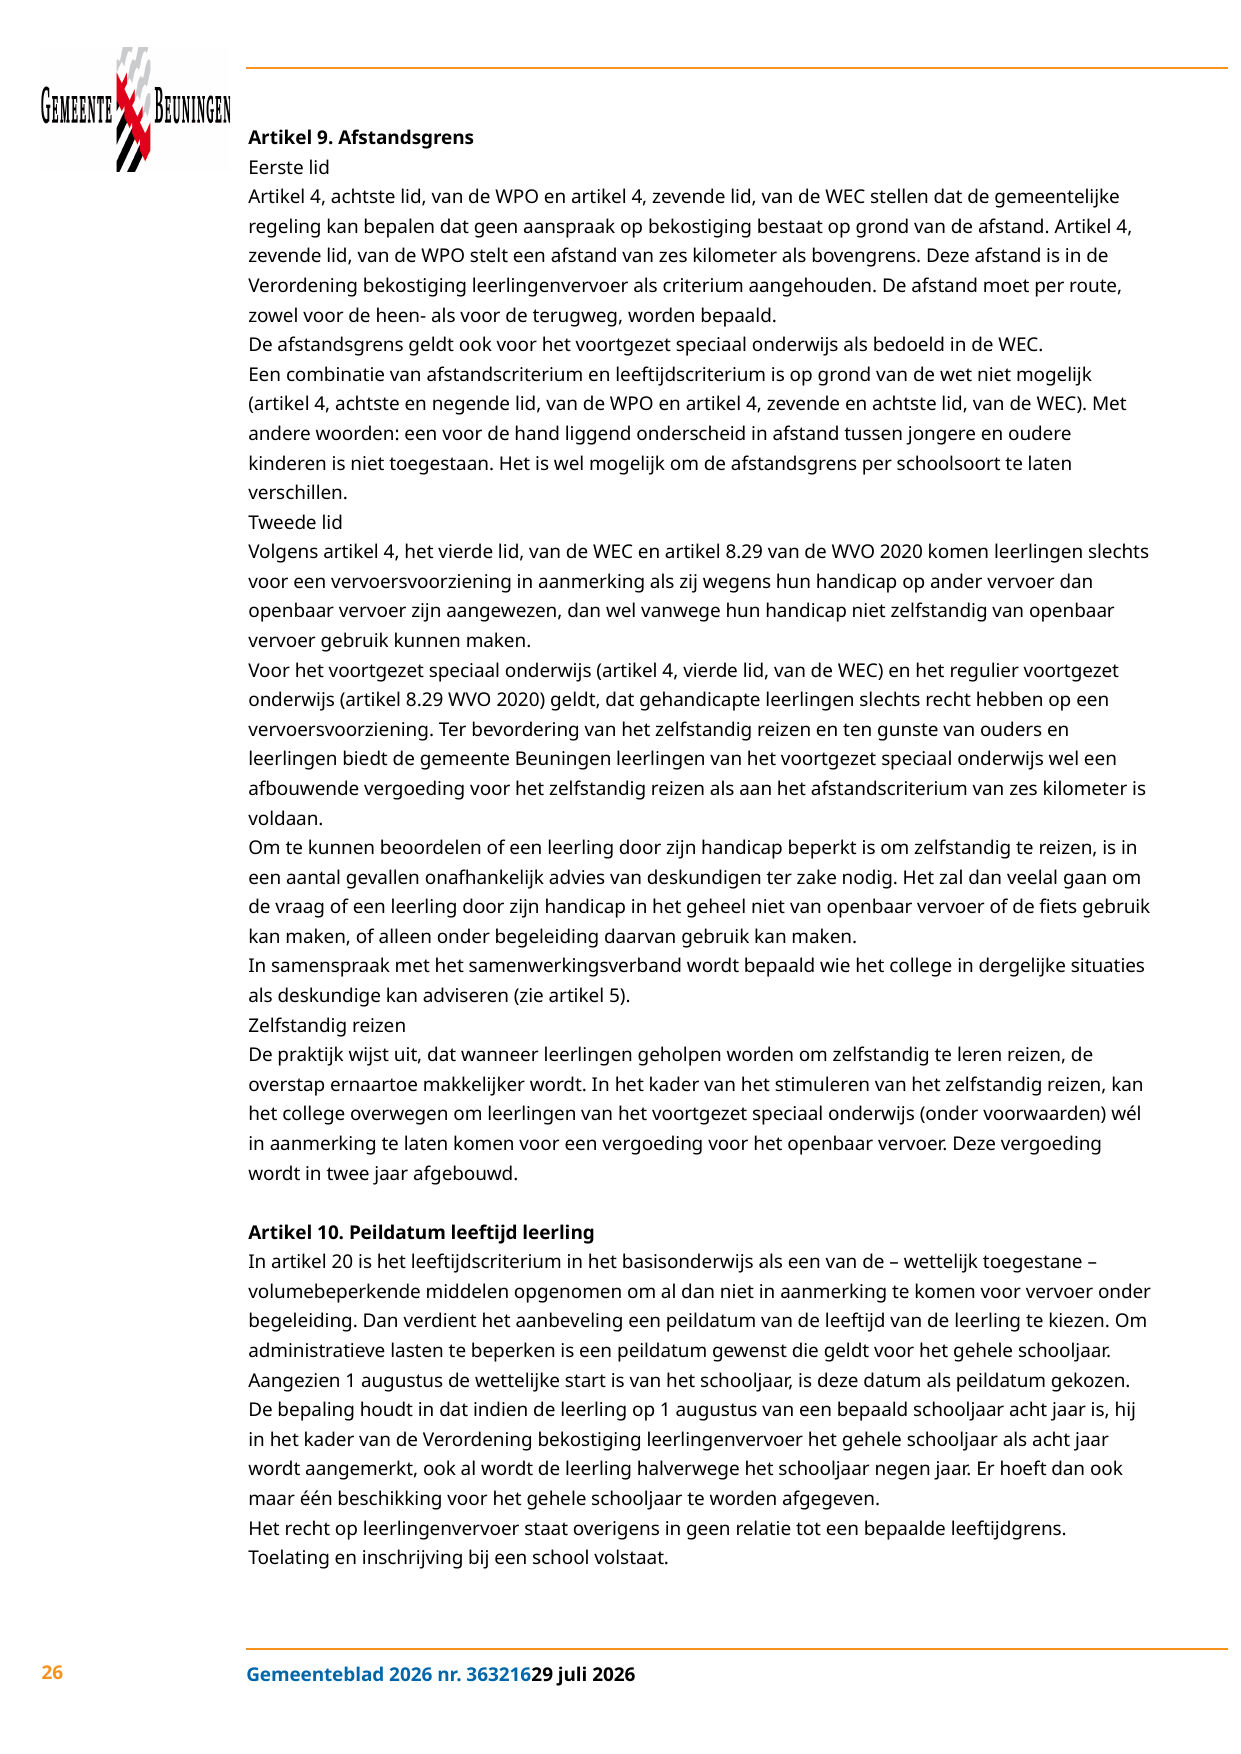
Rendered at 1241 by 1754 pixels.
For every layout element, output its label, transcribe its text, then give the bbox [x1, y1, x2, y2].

text In artikel 20 is het leeftijdscriterium in het basisonderwijs als een van de – wettelijk toegestane – volumebeperkende middelen opgenomen om al dan niet in aanmerking te komen voor vervoer onder begeleiding. Dan verdient het aanbeveling een peildatum van de leeftijd van de leerling te kiezen. Om administratieve lasten te beperken is een peildatum gewenst die geldt voor het gehele schooljaar. Aangezien 1 augustus de wettelijke start is van het schooljaar, is deze datum als peildatum gekozen. [248, 1248, 1152, 1393]
text In samenspraak met het samenwerkingsverband wordt bepaald wie het college in dergelijke situaties als deskundige kan adviseren (zie artikel 5). [248, 953, 1152, 1008]
text Artikel 4, achtste lid, van de WPO en artikel 4, zevende lid, van de WEC stellen dat de gemeentelijke regeling kan bepalen dat geen aanspraak op bekostiging bestaat op grond van de afstand. Artikel 4, zevende lid, van de WPO stelt een afstand van zes kilometer als bovengrens. Deze afstand is in de Verordening bekostiging leerlingenvervoer als criterium aangehouden. De afstand moet per route, zowel voor de heen- als voor de terugweg, worden bepaald. [248, 183, 1152, 328]
text Om te kunnen beoordelen of een leerling door zijn handicap beperkt is om zelfstandig te reizen, is in een aantal gevallen onafhankelijk advies van deskundigen ter zake nodig. Het zal dan veelal gaan om de vraag of een leerling door zijn handicap in het geheel niet van openbaar vervoer of de fiets gebruik kan maken, of alleen onder begeleiding daarvan gebruik kan maken. [248, 834, 1152, 949]
text Volgens artikel 4, het vierde lid, van de WEC en artikel 8.29 van de WVO 2020 komen leerlingen slechts voor een vervoersvoorziening in aanmerking als zij wegens hun handicap op ander vervoer dan openbaar vervoer zijn aangewezen, dan wel vanwege hun handicap niet zelfstandig van openbaar vervoer gebruik kunnen maken. [248, 538, 1152, 653]
picture [41, 47, 231, 172]
text Een combinatie van afstandscriterium en leeftijdscriterium is op grond van de wet niet mogelijk (artikel 4, achtste en negende lid, van de WPO en artikel 4, zevende en achtste lid, van de WEC). Met andere woorden: een voor de hand liggend onderscheid in afstand tussen jongere en oudere kinderen is niet toegestaan. Het is wel mogelijk om de afstandsgrens per schoolsoort te laten verschillen. [248, 361, 1152, 505]
text Artikel 10. Peildatum leeftijd leerling [248, 1219, 1152, 1245]
text Artikel 9. Afstandsgrens [248, 124, 1152, 150]
text De praktijk wijst uit, dat wanneer leerlingen geholpen worden om zelfstandig te leren reizen, de overstap ernaartoe makkelijker wordt. In het kader van het stimuleren van het zelfstandig reizen, kan het college overwegen om leerlingen van het voortgezet speciaal onderwijs (onder voorwaarden) wél in aanmerking te laten komen voor een vergoeding voor het openbaar vervoer. Deze vergoeding wordt in twee jaar afgebouwd. [248, 1041, 1152, 1186]
text Eerste lid [248, 154, 1152, 180]
text Zelfstandig reizen [248, 1012, 1152, 1038]
text Tweede lid [248, 509, 1152, 535]
text De bepaling houdt in dat indien de leerling op 1 augustus van een bepaald schooljaar acht jaar is, hij in het kader van de Verordening bekostiging leerlingenvervoer het gehele schooljaar als acht jaar wordt aangemerkt, ook al wordt de leerling halverwege het schooljaar negen jaar. Er hoeft dan ook maar één beschikking voor het gehele schooljaar te worden afgegeven. [248, 1396, 1152, 1511]
text Het recht op leerlingenvervoer staat overigens in geen relatie tot een bepaalde leeftijdgrens. Toelating en inschrijving bij een school volstaat. [248, 1515, 1152, 1570]
text De afstandsgrens geldt ook voor het voortgezet speciaal onderwijs als bedoeld in de WEC. [248, 331, 1152, 357]
text Voor het voortgezet speciaal onderwijs (artikel 4, vierde lid, van de WEC) en het regulier voortgezet onderwijs (artikel 8.29 WVO 2020) geldt, dat gehandicapte leerlingen slechts recht hebben op een vervoersvoorziening. Ter bevordering van het zelfstandig reizen en ten gunste van ouders en leerlingen biedt de gemeente Beuningen leerlingen van het voortgezet speciaal onderwijs wel een afbouwende vergoeding voor het zelfstandig reizen als aan het afstandscriterium van zes kilometer is voldaan. [248, 657, 1152, 831]
